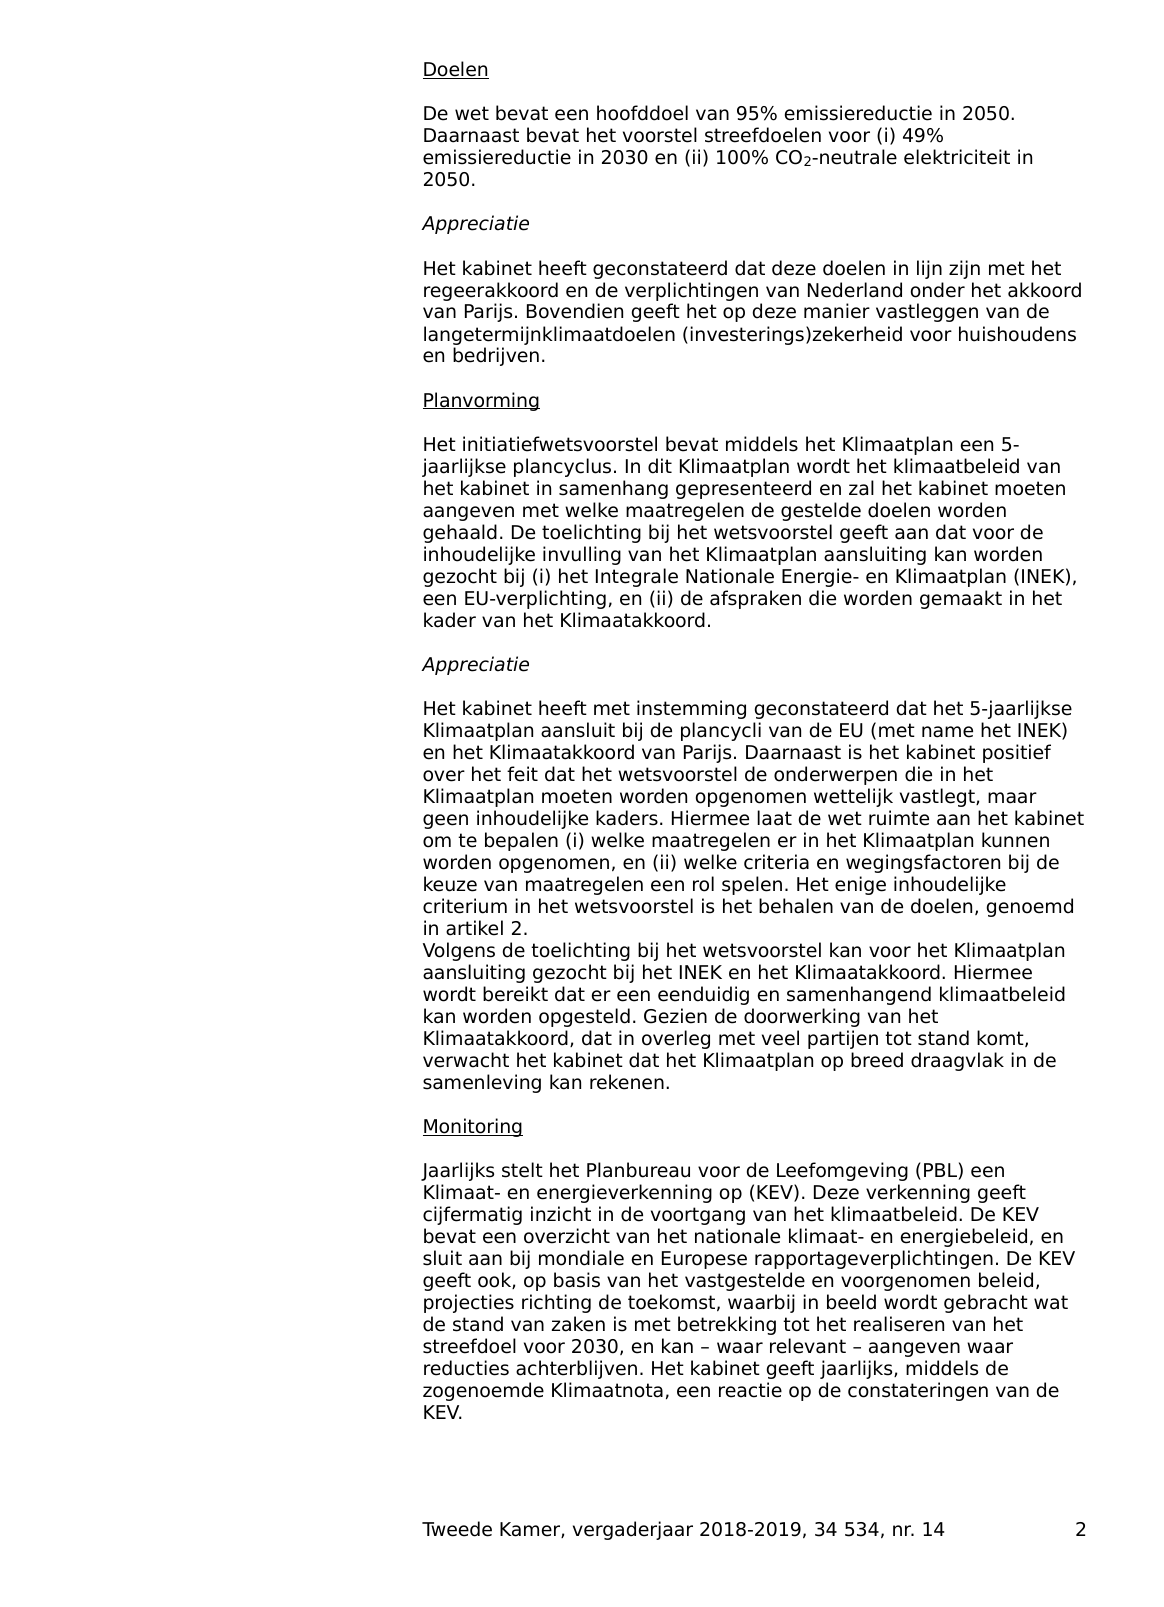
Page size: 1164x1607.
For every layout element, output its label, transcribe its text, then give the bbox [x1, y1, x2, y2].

subtitle Appreciatie [422, 654, 1087, 676]
text Het kabinet heeft met instemming geconstateerd dat het 5-jaarlijkse Klimaatplan aansluit bij de plancycli van de EU (met name het INEK) en het Klimaatakkoord van Parijs. Daarnaast is het kabinet positief over het feit dat het wetsvoorstel de onderwerpen die in het Klimaatplan moeten worden opgenomen wettelijk vastlegt, maar geen inhoudelijke kaders. Hiermee laat de wet ruimte aan het kabinet om te bepalen (i) welke maatregelen er in het Klimaatplan kunnen worden opgenomen, en (ii) welke criteria en wegingsfactoren bij de keuze van maatregelen een rol spelen. Het enige inhoudelijke criterium in het wetsvoorstel is het behalen van de doelen, genoemd in artikel 2. [422, 698, 1087, 940]
text Volgens de toelichting bij het wetsvoorstel kan voor het Klimaatplan aansluiting gezocht bij het INEK en het Klimaatakkoord. Hiermee wordt bereikt dat er een eenduidig en samenhangend klimaatbeleid kan worden opgesteld. Gezien de doorwerking van het Klimaatakkoord, dat in overleg met veel partijen tot stand komt, verwacht het kabinet dat het Klimaatplan op breed draagvlak in de samenleving kan rekenen. [422, 940, 1087, 1093]
subtitle Appreciatie [422, 213, 1087, 235]
text Het kabinet heeft geconstateerd dat deze doelen in lijn zijn met het regeerakkoord en de verplichtingen van Nederland onder het akkoord van Parijs. Bovendien geeft het op deze manier vastleggen van de langetermijnklimaatdoelen (investerings)zekerheid voor huishoudens en bedrijven. [422, 257, 1087, 367]
text De wet bevat een hoofddoel van 95% emissiereductie in 2050. Daarnaast bevat het voorstel streefdoelen voor (i) 49% emissiereductie in 2030 en (ii) 100% CO2-neutrale elektriciteit in 2050. [422, 103, 1087, 191]
text Het initiatiefwetsvoorstel bevat middels het Klimaatplan een 5-jaarlijkse plancyclus. In dit Klimaatplan wordt het klimaatbeleid van het kabinet in samenhang gepresenteerd en zal het kabinet moeten aangeven met welke maatregelen de gestelde doelen worden gehaald. De toelichting bij het wetsvoorstel geeft aan dat voor de inhoudelijke invulling van het Klimaatplan aansluiting kan worden gezocht bij (i) het Integrale Nationale Energie- en Klimaatplan (INEK), een EU-verplichting, en (ii) de afspraken die worden gemaakt in het kader van het Klimaatakkoord. [422, 434, 1087, 632]
subtitle Doelen [422, 59, 1087, 81]
subtitle Planvorming [422, 389, 1087, 412]
text Jaarlijks stelt het Planbureau voor de Leefomgeving (PBL) een Klimaat- en energieverkenning op (KEV). Deze verkenning geeft cijfermatig inzicht in de voortgang van het klimaatbeleid. De KEV bevat een overzicht van het nationale klimaat- en energiebeleid, en sluit aan bij mondiale en Europese rapportageverplichtingen. De KEV geeft ook, op basis van het vastgestelde en voorgenomen beleid, projecties richting de toekomst, waarbij in beeld wordt gebracht wat de stand van zaken is met betrekking tot het realiseren van het streefdoel voor 2030, en kan – waar relevant – aangeven waar reducties achterblijven. Het kabinet geeft jaarlijks, middels de zogenoemde Klimaatnota, een reactie op de constateringen van de KEV. [422, 1160, 1087, 1424]
subtitle Monitoring [422, 1116, 1087, 1138]
